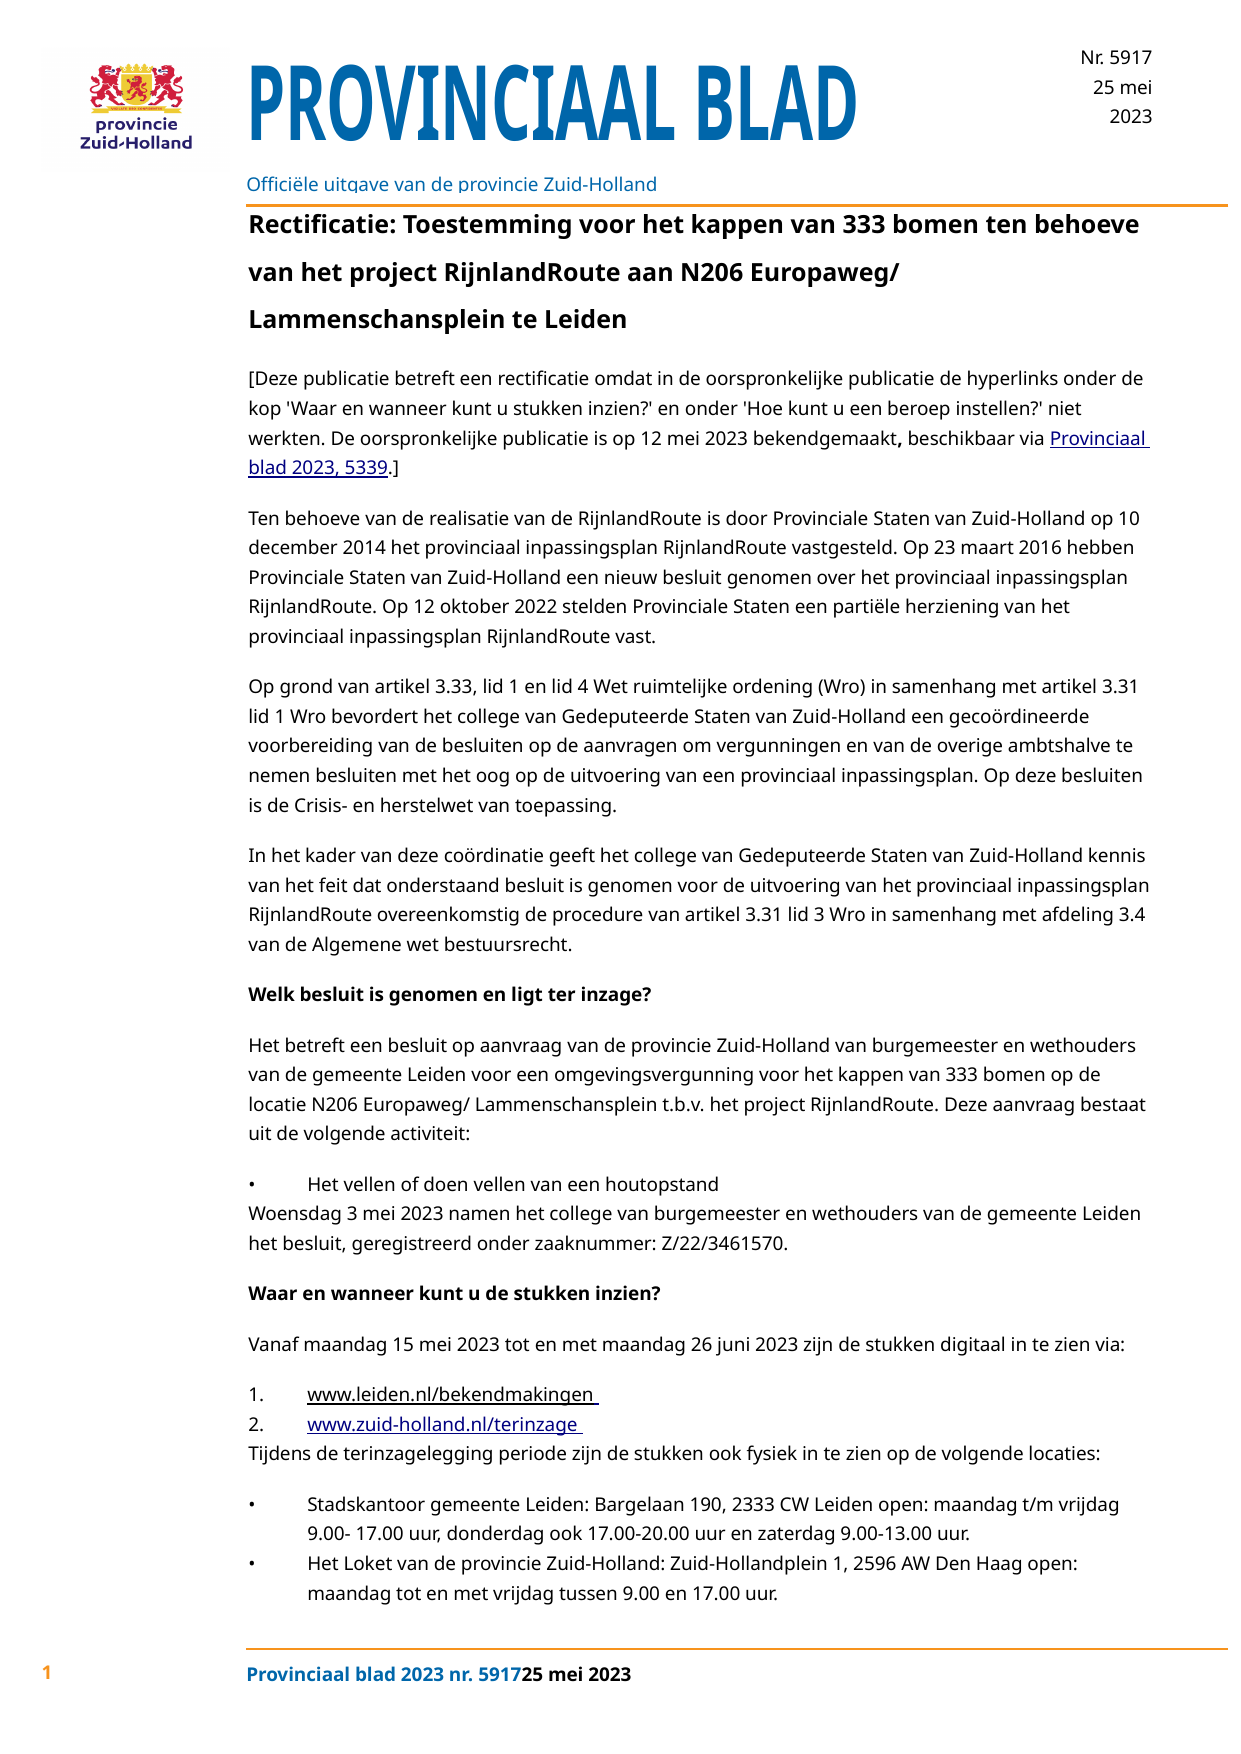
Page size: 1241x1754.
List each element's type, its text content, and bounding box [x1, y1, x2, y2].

list Het Loket van de provincie Zuid-Holland: Zuid-Hollandplein 1, 2596 AW Den Haag open: maandag tot en met vrijdag tussen 9.00 en 17.00 uur. [248, 1550, 1152, 1605]
text Het betreft een besluit op aanvraag van de provincie Zuid-Holland van burgemeester en wethouders van de gemeente Leiden voor een omgevingsvergunning voor het kappen van 333 bomen op de locatie N206 Europaweg/ Lammenschansplein t.b.v. het project RijnlandRoute. Deze aanvraag bestaat uit de volgende activiteit: [248, 1032, 1152, 1146]
list Het vellen of doen vellen van een houtopstand [248, 1171, 1152, 1197]
text In het kader van deze coördinatie geeft het college van Gedeputeerde Staten van Zuid-Holland kennis van het feit dat onderstaand besluit is genomen voor de uitvoering van het provinciaal inpassingsplan RijnlandRoute overeenkomstig de procedure van artikel 3.31 lid 3 Wro in samenhang met afdeling 3.4 van de Algemene wet bestuursrecht. [248, 842, 1152, 957]
list www.zuid-holland.nl/terinzage [248, 1411, 1152, 1437]
text Op grond van artikel 3.33, lid 1 en lid 4 Wet ruimtelijke ordening (Wro) in samenhang met artikel 3.31 lid 1 Wro bevordert het college van Gedeputeerde Staten van Zuid-Holland een gecoördineerde voorbereiding van de besluiten op de aanvragen om vergunningen en van de overige ambtshalve te nemen besluiten met het oog op de uitvoering van een provinciaal inpassingsplan. Op deze besluiten is de Crisis- en herstelwet van toepassing. [248, 673, 1152, 817]
text Welk besluit is genomen en ligt ter inzage? [248, 981, 1152, 1007]
list Stadskantoor gemeente Leiden: Bargelaan 190, 2333 CW Leiden open: maandag t/m vrijdag 9.00- 17.00 uur, donderdag ook 17.00-20.00 uur en zaterdag 9.00-13.00 uur. [248, 1491, 1152, 1546]
text Woensdag 3 mei 2023 namen het college van burgemeester en wethouders van de gemeente Leiden het besluit, geregistreerd onder zaaknummer: Z/22/3461570. [248, 1201, 1152, 1256]
list www.leiden.nl/bekendmakingen [248, 1381, 1152, 1407]
text Waar en wanneer kunt u de stukken inzien? [248, 1281, 1152, 1306]
picture [41, 47, 231, 172]
text Tijdens de terinzagelegging periode zijn de stukken ook fysiek in te zien op de volgende locaties: [248, 1441, 1152, 1466]
text Vanaf maandag 15 mei 2023 tot en met maandag 26 juni 2023 zijn de stukken digitaal in te zien via: [248, 1331, 1152, 1357]
text Rectificatie: Toestemming voor het kappen van 333 bomen ten behoeve van het project RijnlandRoute aan N206 Europaweg/ Lammenschansplein te Leiden [248, 207, 1152, 336]
text [Deze publicatie betreft een rectificatie omdat in de oorspronkelijke publicatie de hyperlinks onder de kop 'Waar en wanneer kunt u stukken inzien?' en onder 'Hoe kunt u een beroep instellen?' niet werkten. De oorspronkelijke publicatie is op 12 mei 2023 bekendgemaakt, beschikbaar via Provinciaal blad 2023, 5339.] [248, 366, 1152, 480]
text Ten behoeve van de realisatie van de RijnlandRoute is door Provinciale Staten van Zuid-Holland op 10 december 2014 het provinciaal inpassingsplan RijnlandRoute vastgesteld. Op 23 maart 2016 hebben Provinciale Staten van Zuid-Holland een nieuw besluit genomen over het provinciaal inpassingsplan RijnlandRoute. Op 12 oktober 2022 stelden Provinciale Staten een partiële herziening van het provinciaal inpassingsplan RijnlandRoute vast. [248, 505, 1152, 649]
